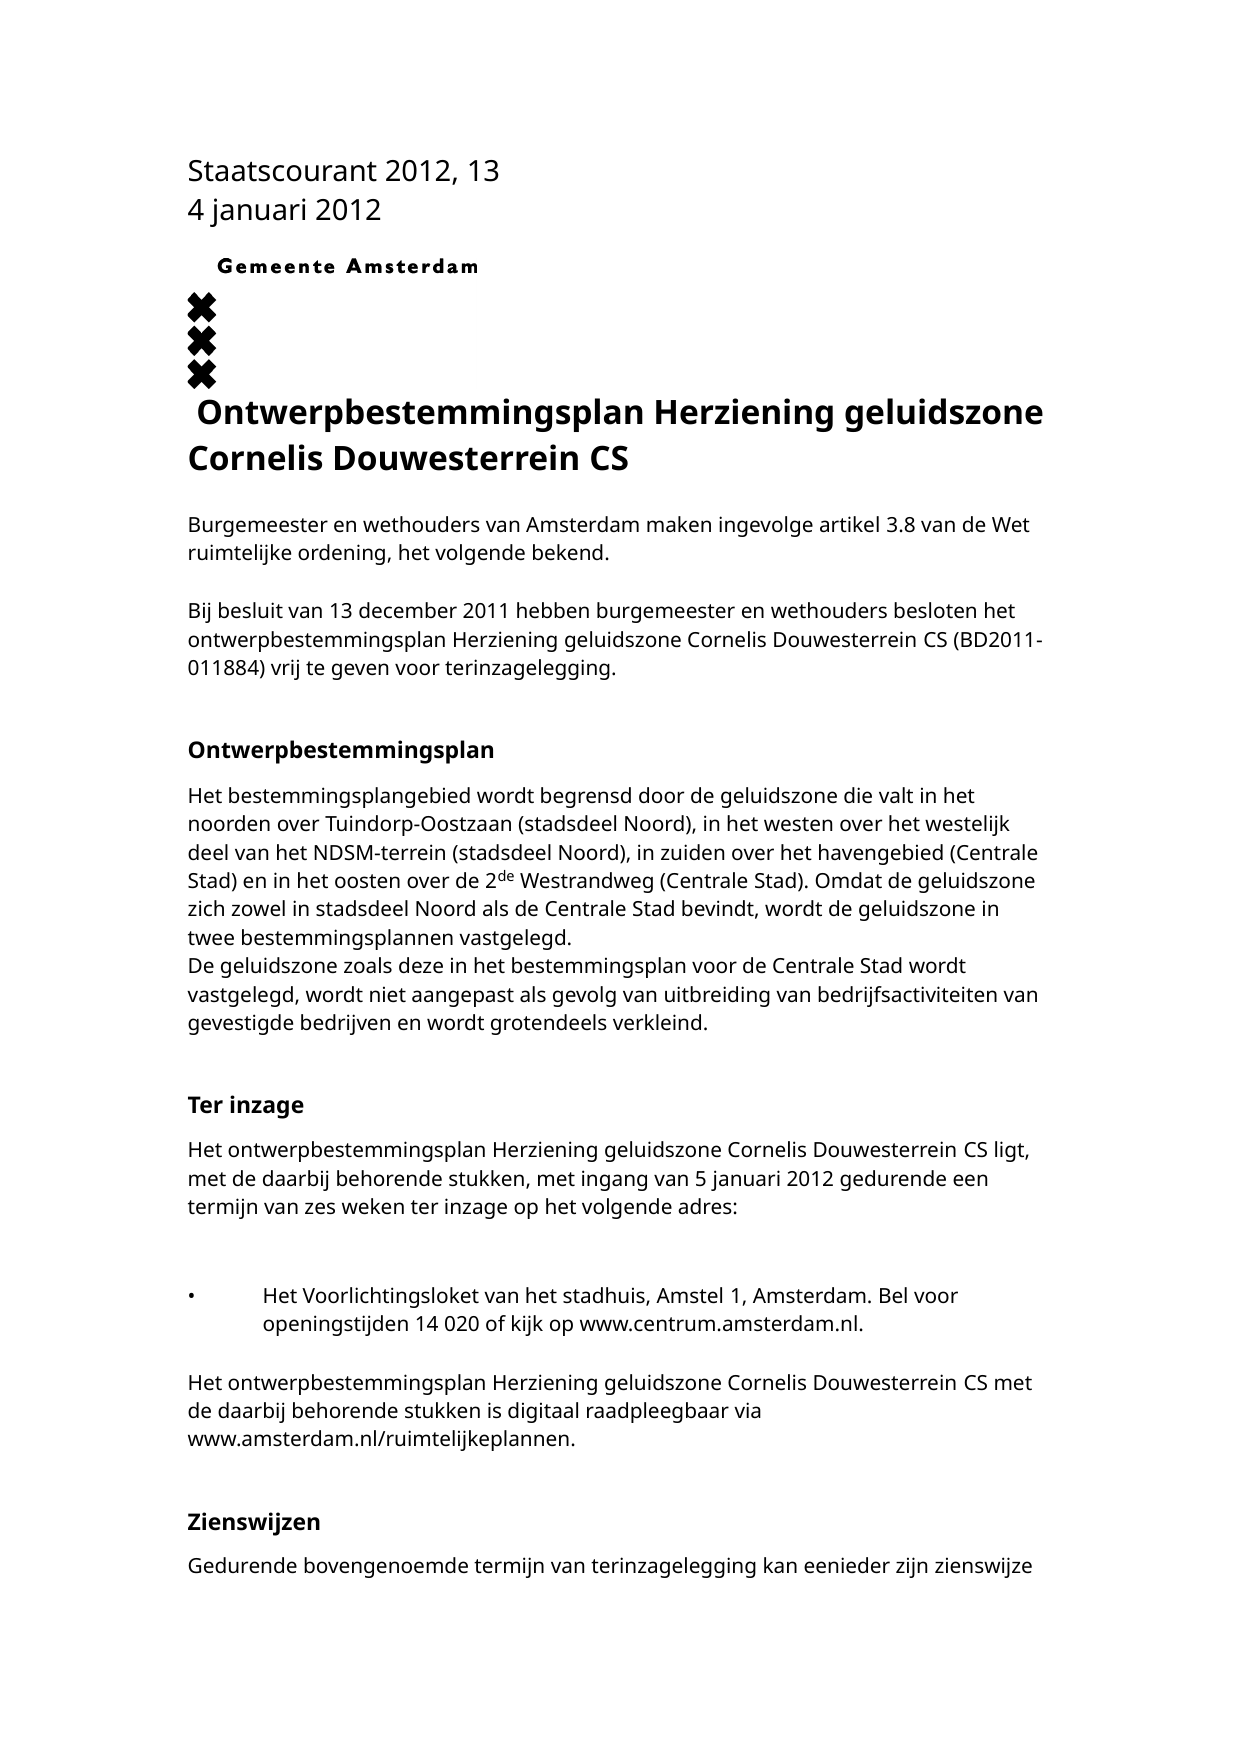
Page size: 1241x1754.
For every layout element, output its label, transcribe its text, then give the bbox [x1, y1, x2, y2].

text Bij besluit van 13 december 2011 hebben burgemeester en wethouders besloten het ontwerpbestemmingsplan Herziening geluidszone Cornelis Douwesterrein CS (BD2011-011884) vrij te geven voor terinzagelegging. [187, 597, 1053, 682]
text Staatscourant 2012, 13 [187, 150, 1053, 190]
picture [187, 258, 477, 389]
text Burgemeester en wethouders van Amsterdam maken ingevolge artikel 3.8 van de Wet ruimtelijke ordening, het volgende bekend. [187, 510, 1053, 567]
text De geluidszone zoals deze in het bestemmingsplan voor de Centrale Stad wordt vastgelegd, wordt niet aangepast als gevolg van uitbreiding van bedrijfsactiviteiten van gevestigde bedrijven en wordt grotendeels verkleind. [187, 951, 1053, 1037]
subtitle Ontwerpbestemmingsplan Herziening geluidszone Cornelis Douwesterrein CS [187, 271, 1053, 480]
subtitle Zienswijzen [187, 1505, 1053, 1537]
text Het ontwerpbestemmingsplan Herziening geluidszone Cornelis Douwesterrein CS met de daarbij behorende stukken is digitaal raadpleegbaar via www.amsterdam.nl/ruimtelijkeplannen. [187, 1368, 1053, 1453]
text Gedurende bovengenoemde termijn van terinzagelegging kan eenieder zijn zienswijze [187, 1552, 1053, 1580]
text Het ontwerpbestemmingsplan Herziening geluidszone Cornelis Douwesterrein CS ligt, met de daarbij behorende stukken, met ingang van 5 januari 2012 gedurende een termijn van zes weken ter inzage op het volgende adres: [187, 1135, 1053, 1221]
list Het Voorlichtingsloket van het stadhuis, Amstel 1, Amsterdam. Bel voor openingstijden 14 020 of kijk op www.centrum.amsterdam.nl. [187, 1281, 1053, 1338]
subtitle Ontwerpbestemmingsplan [187, 734, 1053, 766]
text 4 januari 2012 [187, 190, 1053, 229]
subtitle Ter inzage [187, 1089, 1053, 1120]
text Het bestemmingsplangebied wordt begrensd door de geluidszone die valt in het noorden over Tuindorp-Oostzaan (stadsdeel Noord), in het westen over het westelijk deel van het NDSM-terrein (stadsdeel Noord), in zuiden over het havengebied (Centrale Stad) en in het oosten over de 2de Westrandweg (Centrale Stad). Omdat de geluidszone zich zowel in stadsdeel Noord als de Centrale Stad bevindt, wordt de geluidszone in twee bestemmingsplannen vastgelegd. [187, 781, 1053, 951]
